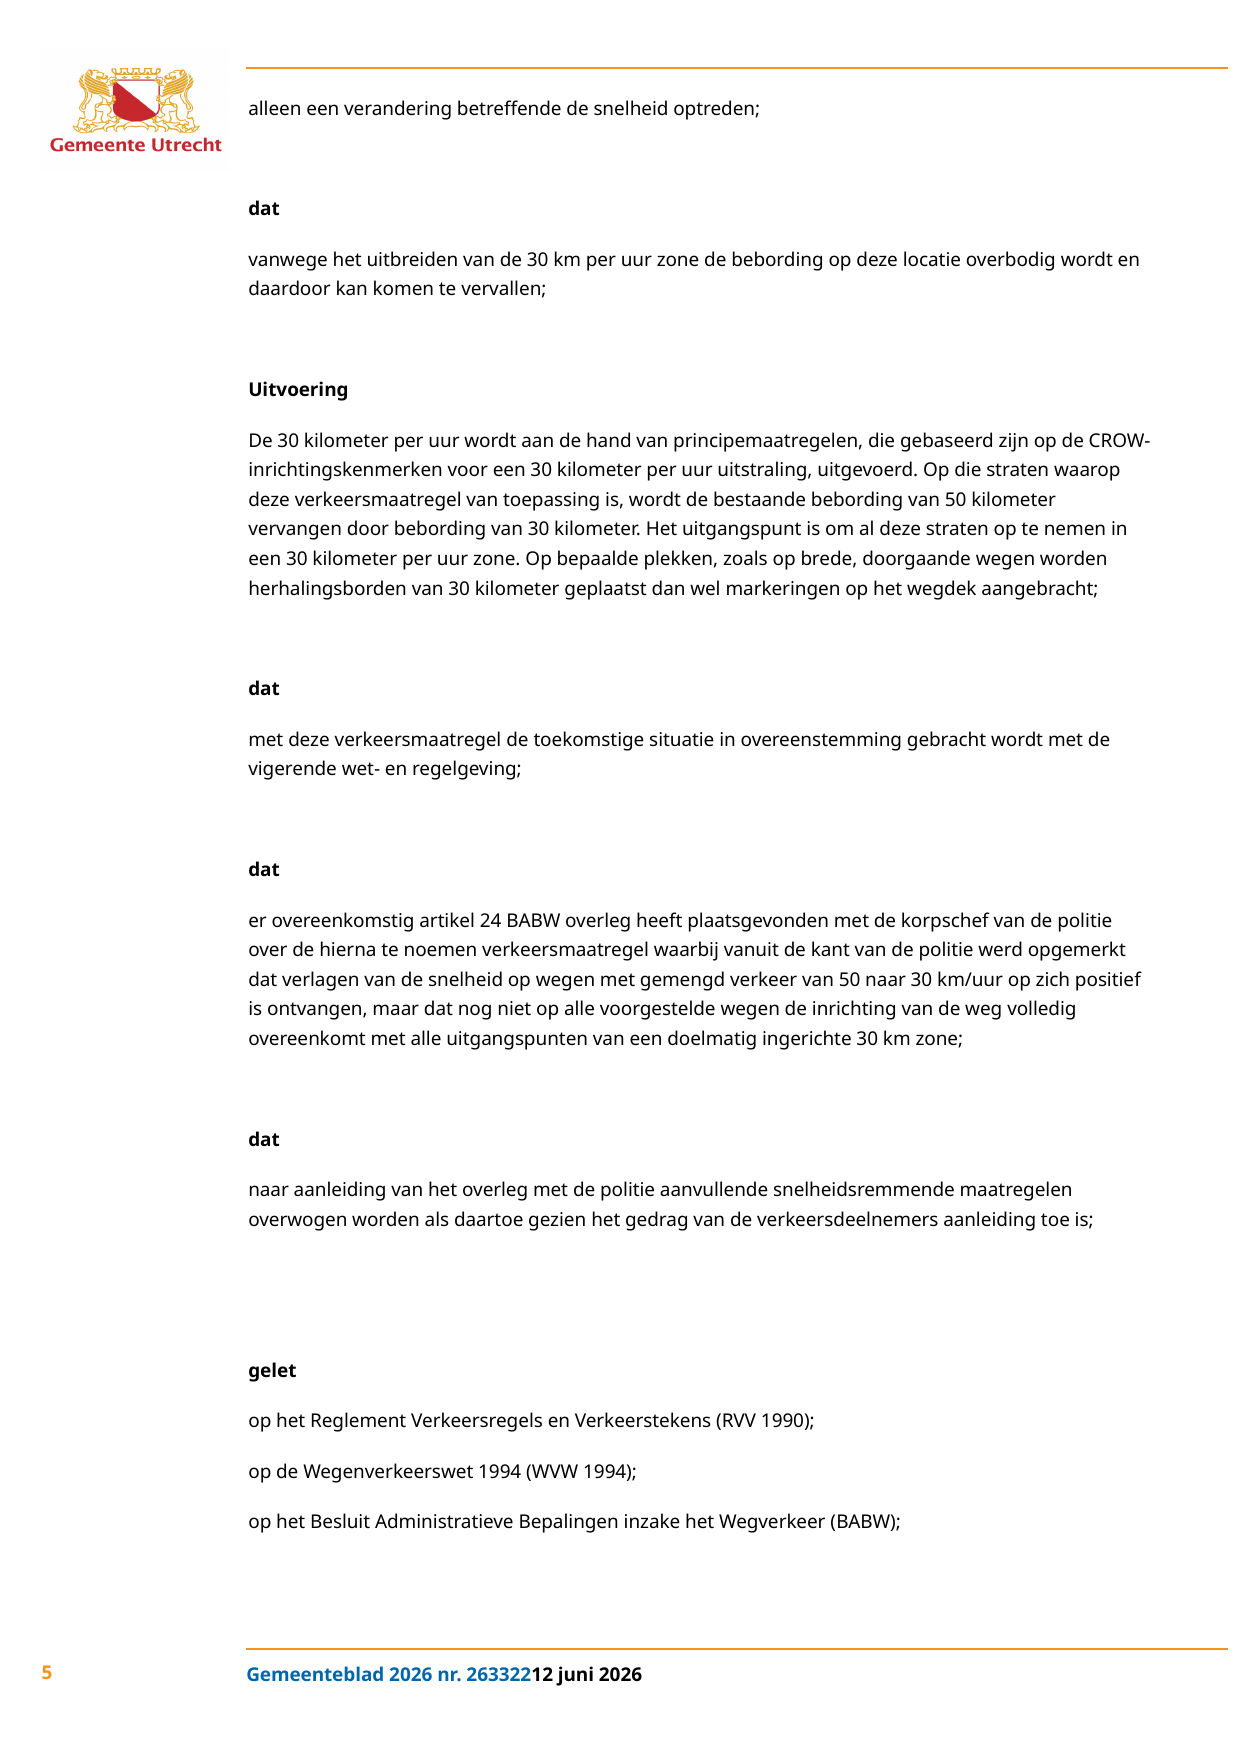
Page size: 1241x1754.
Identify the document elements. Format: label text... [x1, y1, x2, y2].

text met deze verkeersmaatregel de toekomstige situatie in overeenstemming gebracht wordt met de vigerende wet- en regelgeving; [248, 726, 1152, 781]
text Uitvoering [248, 376, 1152, 402]
text dat [248, 1126, 1152, 1152]
picture [41, 47, 231, 172]
text naar aanleiding van het overleg met de politie aanvullende snelheidsremmende maatregelen overwogen worden als daartoe gezien het gedrag van de verkeersdeelnemers aanleiding toe is; [248, 1176, 1152, 1232]
text op de Wegenverkeerswet 1994 (WVW 1994); [248, 1458, 1152, 1484]
text op het Reglement Verkeersregels en Verkeerstekens (RVV 1990); [248, 1408, 1152, 1433]
text vanwege het uitbreiden van de 30 km per uur zone de bebording op deze locatie overbodig wordt en daardoor kan komen te vervallen; [248, 246, 1152, 301]
text dat [248, 856, 1152, 882]
text alleen een verandering betreffende de snelheid optreden; [248, 95, 1152, 121]
text dat [248, 196, 1152, 221]
text er overeenkomstig artikel 24 BABW overleg heeft plaatsgevonden met de korpschef van de politie over de hierna te noemen verkeersmaatregel waarbij vanuit de kant van de politie werd opgemerkt dat verlagen van de snelheid op wegen met gemengd verkeer van 50 naar 30 km/uur op zich positief is ontvangen, maar dat nog niet op alle voorgestelde wegen de inrichting van de weg volledig overeenkomt met alle uitgangspunten van een doelmatig ingerichte 30 km zone; [248, 907, 1152, 1051]
text op het Besluit Administratieve Bepalingen inzake het Wegverkeer (BABW); [248, 1508, 1152, 1534]
text dat [248, 676, 1152, 701]
text gelet [248, 1357, 1152, 1383]
text De 30 kilometer per uur wordt aan de hand van principemaatregelen, die gebaseerd zijn op de CROW-inrichtingskenmerken voor een 30 kilometer per uur uitstraling, uitgevoerd. Op die straten waarop deze verkeersmaatregel van toepassing is, wordt de bestaande bebording van 50 kilometer vervangen door bebording van 30 kilometer. Het uitgangspunt is om al deze straten op te nemen in een 30 kilometer per uur zone. Op bepaalde plekken, zoals op brede, doorgaande wegen worden herhalingsborden van 30 kilometer geplaatst dan wel markeringen op het wegdek aangebracht; [248, 427, 1152, 601]
